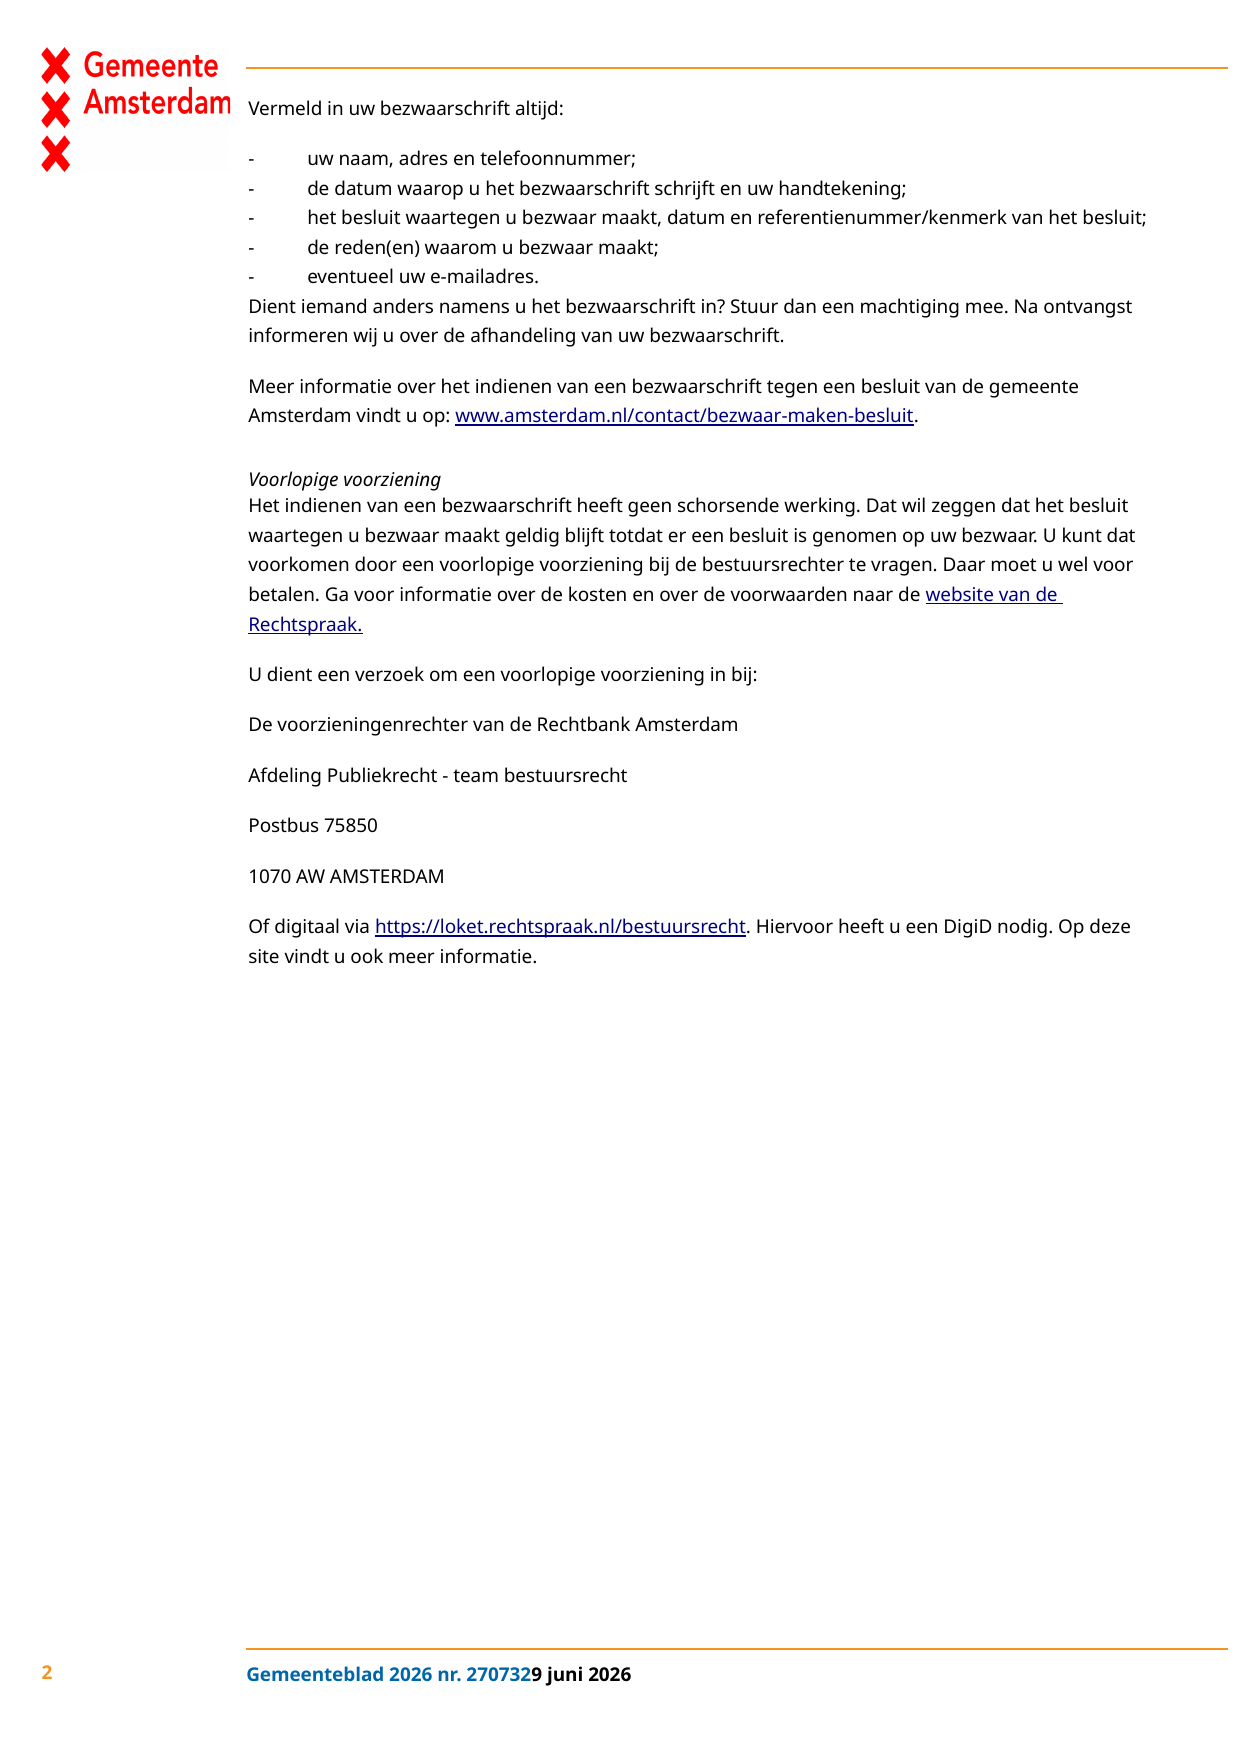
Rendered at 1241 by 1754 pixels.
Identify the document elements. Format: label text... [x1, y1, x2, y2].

text Het indienen van een bezwaarschrift heeft geen schorsende werking. Dat wil zeggen dat het besluit waartegen u bezwaar maakt geldig blijft totdat er een besluit is genomen op uw bezwaar. U kunt dat voorkomen door een voorlopige voorziening bij de bestuursrechter te vragen. Daar moet u wel voor betalen. Ga voor informatie over de kosten en over de voorwaarden naar de website van de Rechtspraak. [248, 492, 1152, 636]
list de reden(en) waarom u bezwaar maakt; [248, 234, 1152, 260]
text Vermeld in uw bezwaarschrift altijd: [248, 95, 1152, 121]
text Meer informatie over het indienen van een bezwaarschrift tegen een besluit van de gemeente Amsterdam vindt u op: www.amsterdam.nl/contact/bezwaar-maken-besluit. [248, 373, 1152, 428]
picture [41, 47, 231, 172]
list uw naam, adres en telefoonnummer; [248, 145, 1152, 171]
text Of digitaal via https://loket.rechtspraak.nl/bestuursrecht. Hiervoor heeft u een DigiD nodig. Op deze site vindt u ook meer informatie. [248, 913, 1152, 968]
list de datum waarop u het bezwaarschrift schrijft en uw handtekening; [248, 175, 1152, 201]
text Voorlopige voorziening [248, 467, 1152, 492]
text U dient een verzoek om een voorlopige voorziening in bij: [248, 661, 1152, 687]
list eventueel uw e-mailadres. [248, 263, 1152, 289]
text De voorzieningenrechter van de Rechtbank Amsterdam [248, 712, 1152, 737]
text Postbus 75850 [248, 812, 1152, 838]
list het besluit waartegen u bezwaar maakt, datum en referentienummer/kenmerk van het besluit; [248, 204, 1152, 230]
text Dient iemand anders namens u het bezwaarschrift in? Stuur dan een machtiging mee. Na ontvangst informeren wij u over de afhandeling van uw bezwaarschrift. [248, 293, 1152, 348]
text 1070 AW AMSTERDAM [248, 863, 1152, 888]
text Afdeling Publiekrecht - team bestuursrecht [248, 762, 1152, 788]
